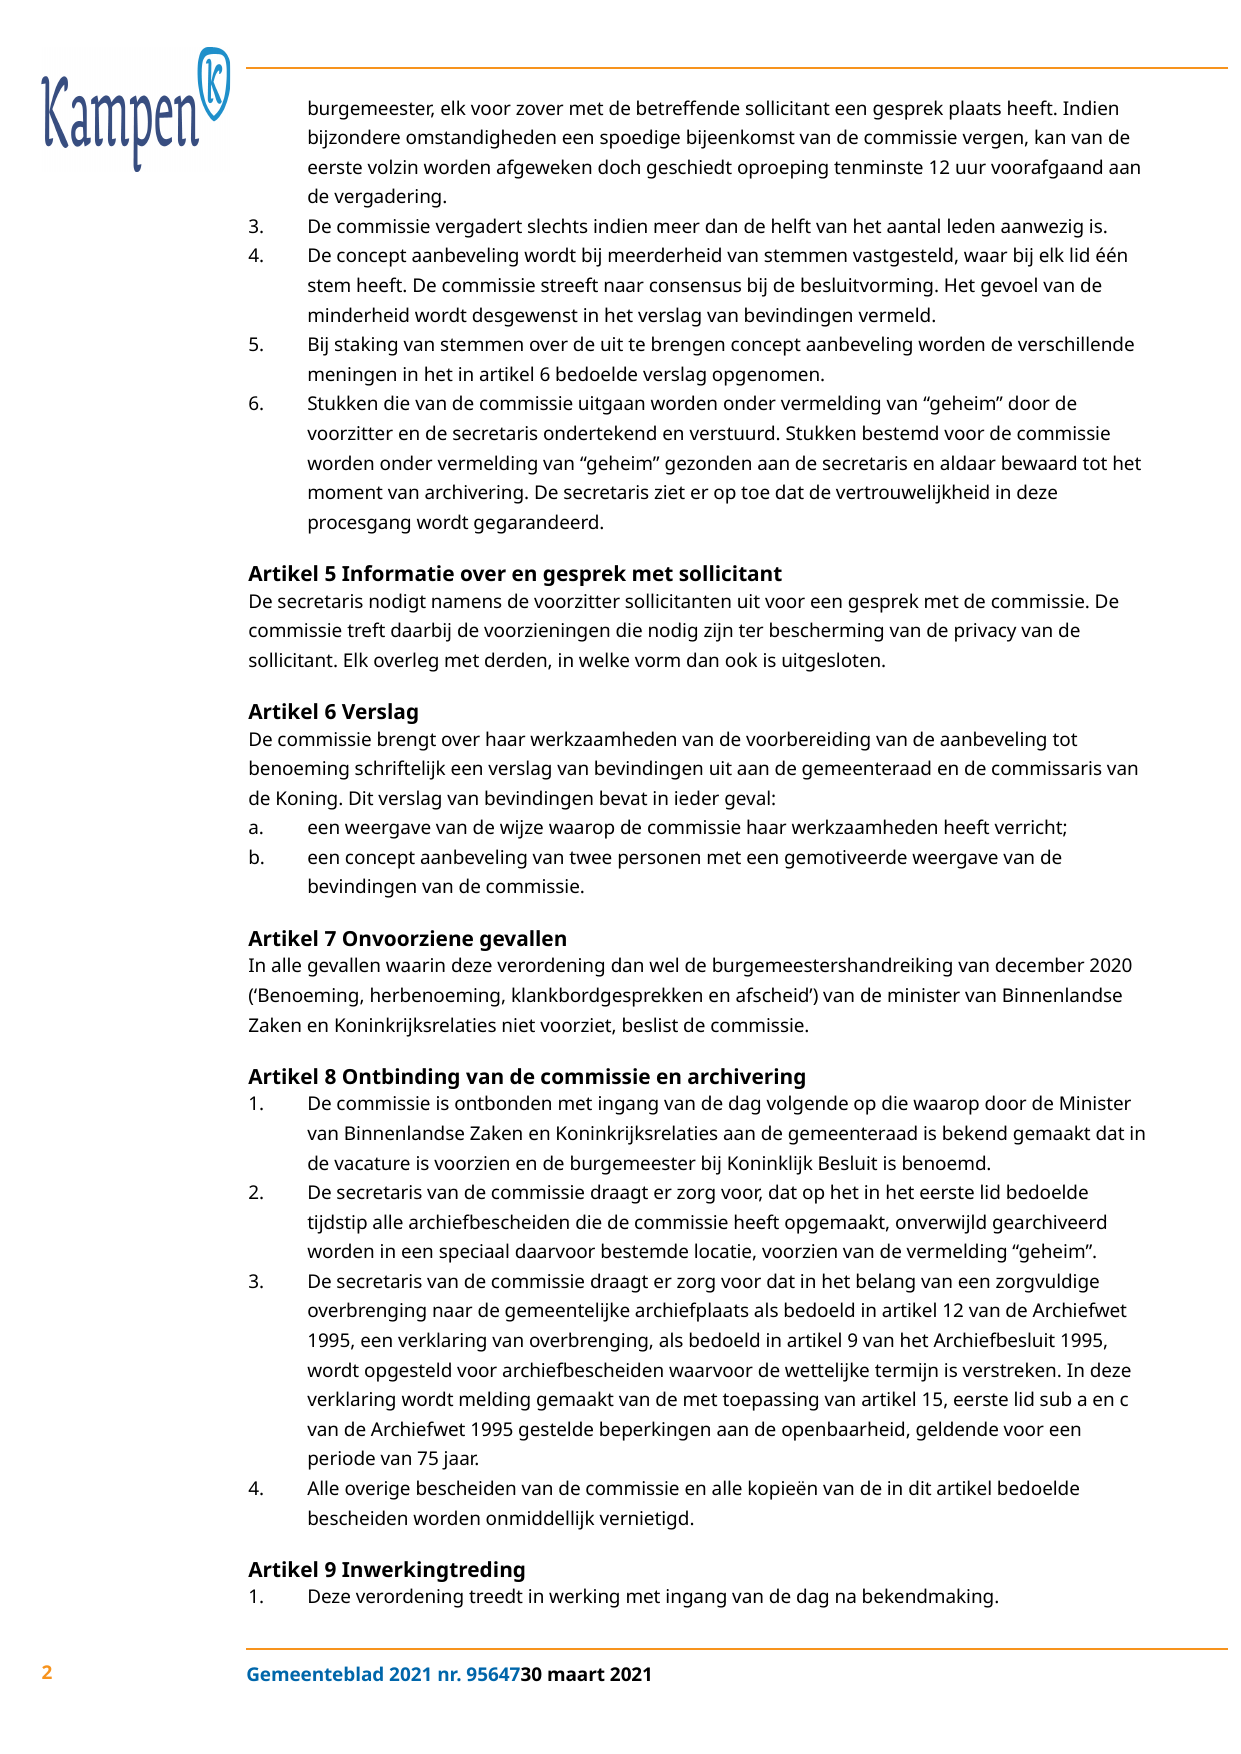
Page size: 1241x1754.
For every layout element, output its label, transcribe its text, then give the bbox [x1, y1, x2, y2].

list De commissie vergadert slechts indien meer dan de helft van het aantal leden aanwezig is. [248, 213, 1152, 239]
picture [41, 47, 231, 172]
list De commissie is ontbonden met ingang van de dag volgende op die waarop door de Minister van Binnenlandse Zaken en Koninkrijksrelaties aan de gemeenteraad is bekend gemaakt dat in de vacature is voorzien en de burgemeester bij Koninklijk Besluit is benoemd. [248, 1091, 1152, 1176]
list Deze verordening treedt in werking met ingang van de dag na bekendmaking. [248, 1584, 1152, 1609]
list Stukken die van de commissie uitgaan worden onder vermelding van “geheim” door de voorzitter en de secretaris ondertekend en verstuurd. Stukken bestemd voor de commissie worden onder vermelding van “geheim” gezonden aan de secretaris en aldaar bewaard tot het moment van archivering. De secretaris ziet er op toe dat de vertrouwelijkheid in deze procesgang wordt gegarandeerd. [248, 391, 1152, 535]
list een weergave van de wijze waarop de commissie haar werkzaamheden heeft verricht; [248, 814, 1152, 840]
list Bij staking van stemmen over de uit te brengen concept aanbeveling worden de verschillende meningen in het in artikel 6 bedoelde verslag opgenomen. [248, 331, 1152, 387]
text De commissie brengt over haar werkzaamheden van de voorbereiding van de aanbeveling tot benoeming schriftelijk een verslag van bevindingen uit aan de gemeenteraad en de commissaris van de Koning. Dit verslag van bevindingen bevat in ieder geval: [248, 726, 1152, 811]
text Artikel 8 Ontbinding van de commissie en archivering [248, 1062, 1152, 1091]
text Artikel 7 Onvoorziene gevallen [248, 924, 1152, 953]
list De secretaris van de commissie draagt er zorg voor, dat op het in het eerste lid bedoelde tijdstip alle archiefbescheiden die de commissie heeft opgemaakt, onverwijld gearchiveerd worden in een speciaal daarvoor bestemde locatie, voorzien van de vermelding “geheim”. [248, 1179, 1152, 1264]
text In alle gevallen waarin deze verordening dan wel de burgemeestershandreiking van december 2020 (‘Benoeming, herbenoeming, klankbordgesprekken en afscheid’) van de minister van Binnenlandse Zaken en Koninkrijksrelaties niet voorziet, beslist de commissie. [248, 953, 1152, 1037]
list burgemeester, elk voor zover met de betreffende sollicitant een gesprek plaats heeft. Indien bijzondere omstandigheden een spoedige bijeenkomst van de commissie vergen, kan van de eerste volzin worden afgeweken doch geschiedt oproeping tenminste 12 uur voorafgaand aan de vergadering. [248, 95, 1152, 209]
list De concept aanbeveling wordt bij meerderheid van stemmen vastgesteld, waar bij elk lid één stem heeft. De commissie streeft naar consensus bij de besluitvorming. Het gevoel van de minderheid wordt desgewenst in het verslag van bevindingen vermeld. [248, 243, 1152, 328]
list De secretaris van de commissie draagt er zorg voor dat in het belang van een zorgvuldige overbrenging naar de gemeentelijke archiefplaats als bedoeld in artikel 12 van de Archiefwet 1995, een verklaring van overbrenging, als bedoeld in artikel 9 van het Archiefbesluit 1995, wordt opgesteld voor archiefbescheiden waarvoor de wettelijke termijn is verstreken. In deze verklaring wordt melding gemaakt van de met toepassing van artikel 15, eerste lid sub a en c van de Archiefwet 1995 gestelde beperkingen aan de openbaarheid, geldende voor een periode van 75 jaar. [248, 1268, 1152, 1471]
text Artikel 9 Inwerkingtreding [248, 1555, 1152, 1584]
text Artikel 6 Verslag [248, 697, 1152, 726]
list Alle overige bescheiden van de commissie en alle kopieën van de in dit artikel bedoelde bescheiden worden onmiddellijk vernietigd. [248, 1475, 1152, 1531]
text De secretaris nodigt namens de voorzitter sollicitanten uit voor een gesprek met de commissie. De commissie treft daarbij de voorzieningen die nodig zijn ter bescherming van de privacy van de sollicitant. Elk overleg met derden, in welke vorm dan ook is uitgesloten. [248, 588, 1152, 673]
list een concept aanbeveling van twee personen met een gemotiveerde weergave van de bevindingen van de commissie. [248, 844, 1152, 899]
text Artikel 5 Informatie over en gesprek met sollicitant [248, 559, 1152, 588]
